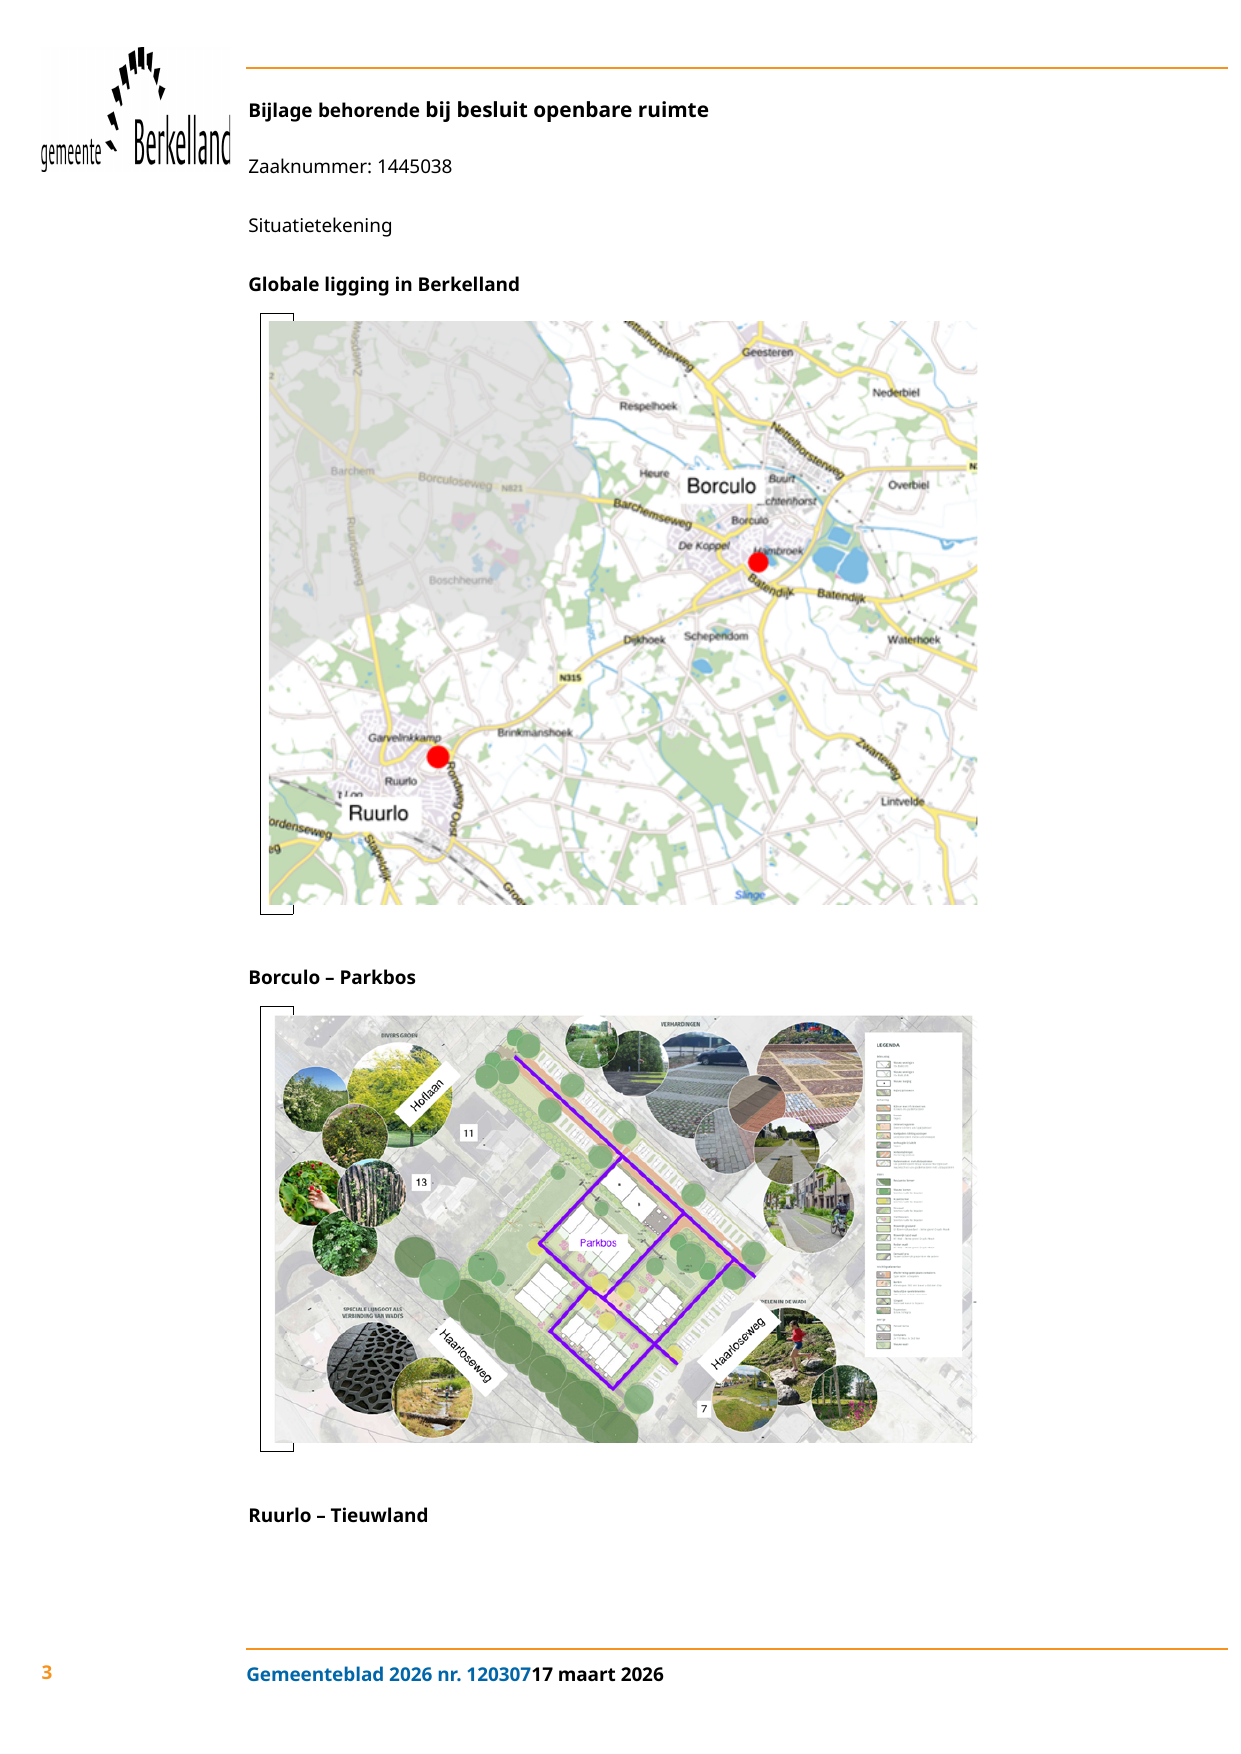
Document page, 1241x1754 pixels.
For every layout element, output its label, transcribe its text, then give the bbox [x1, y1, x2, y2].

picture [41, 47, 231, 172]
text Ruurlo – Tieuwland [248, 1502, 1152, 1528]
picture [268, 321, 978, 905]
text Situatietekening [248, 212, 1152, 238]
text Borculo – Parkbos [248, 964, 1152, 990]
text Zaaknummer: 1445038 [248, 153, 1152, 179]
text Bijlage behorende bij besluit openbare ruimte [248, 95, 1152, 123]
picture [268, 1015, 978, 1443]
text Globale ligging in Berkelland [248, 271, 1152, 297]
